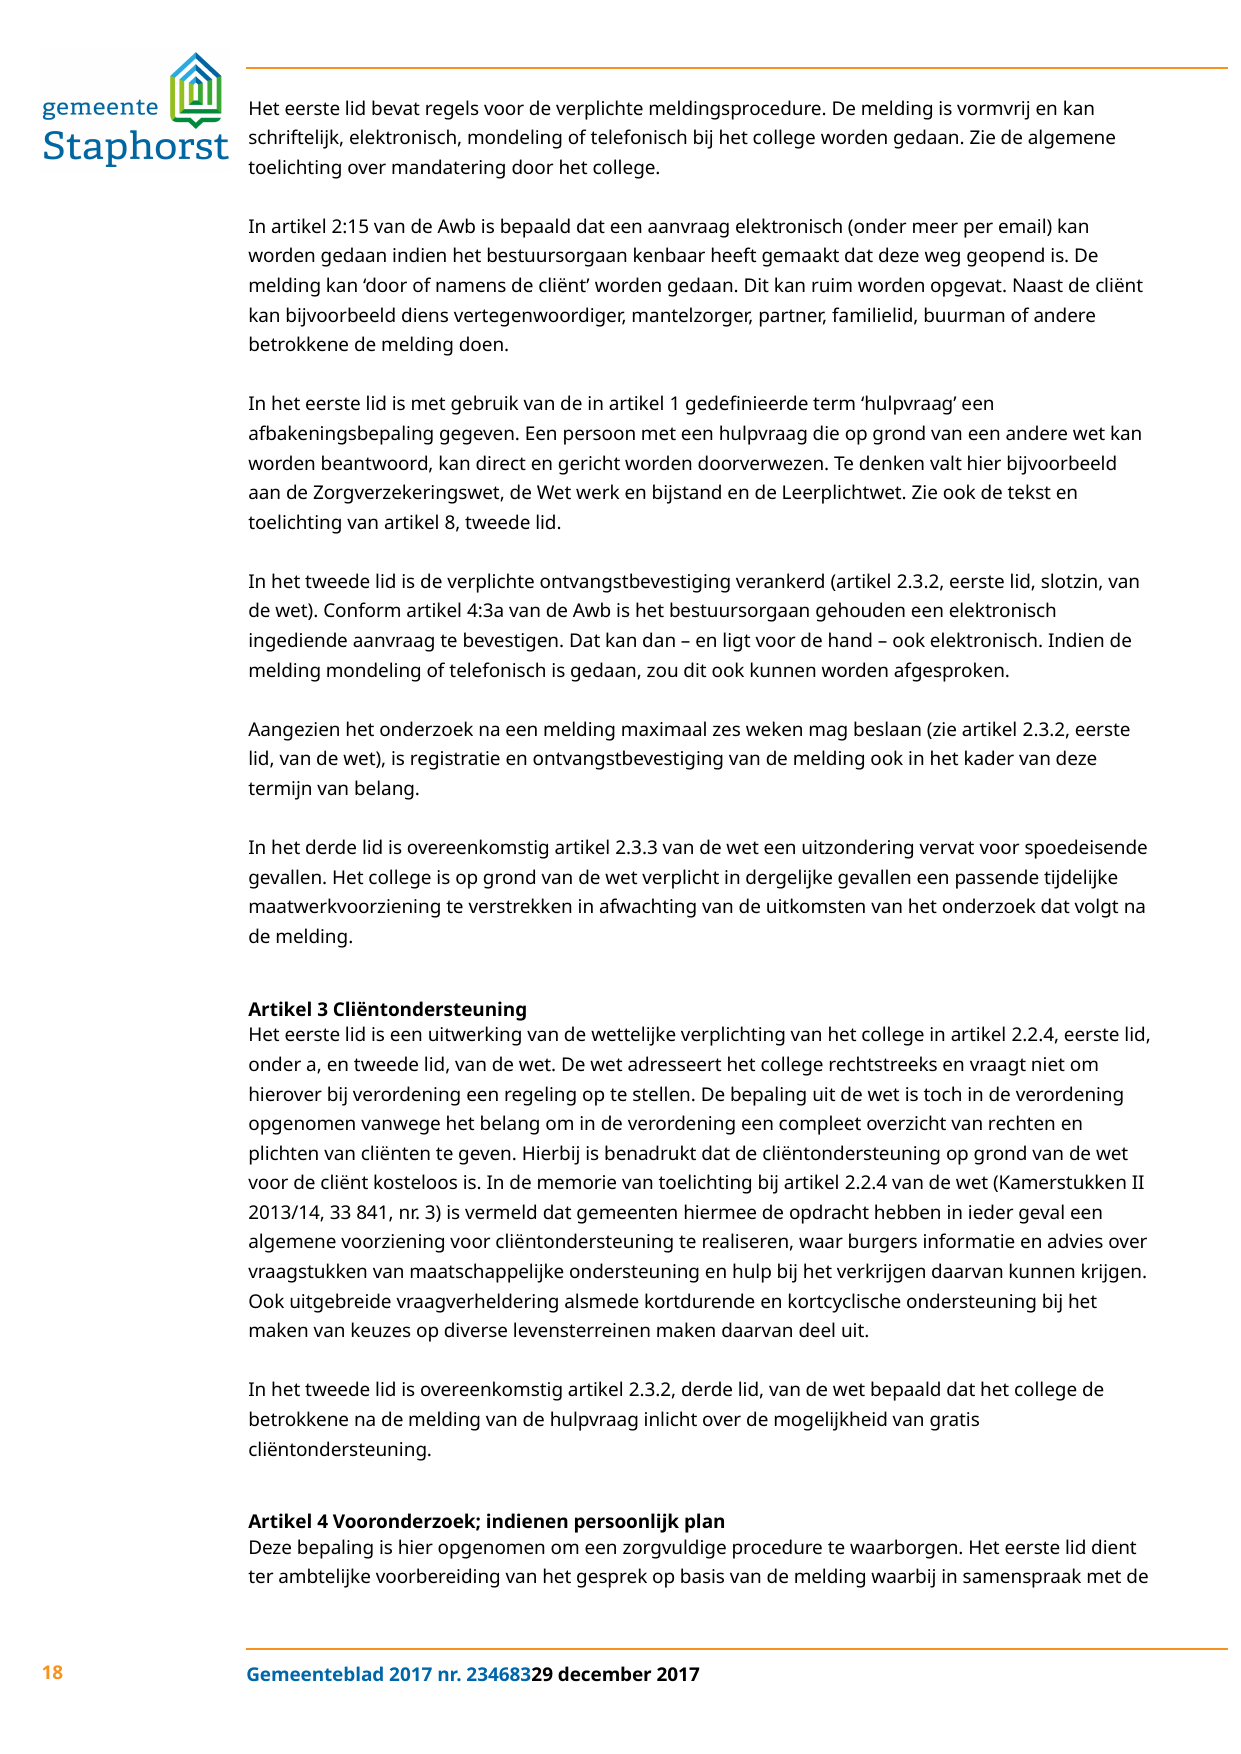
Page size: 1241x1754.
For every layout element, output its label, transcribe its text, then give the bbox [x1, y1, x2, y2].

text In het tweede lid is de verplichte ontvangstbevestiging verankerd (artikel 2.3.2, eerste lid, slotzin, van de wet). Conform artikel 4:3a van de Awb is het bestuursorgaan gehouden een elektronisch ingediende aanvraag te bevestigen. Dat kan dan – en ligt voor de hand – ook elektronisch. Indien de melding mondeling of telefonisch is gedaan, zou dit ook kunnen worden afgesproken. [248, 568, 1152, 683]
text In artikel 2:15 van de Awb is bepaald dat een aanvraag elektronisch (onder meer per email) kan worden gedaan indien het bestuursorgaan kenbaar heeft gemaakt dat deze weg geopend is. De melding kan ‘door of namens de cliënt’ worden gedaan. Dit kan ruim worden opgevat. Naast de cliënt kan bijvoorbeeld diens vertegenwoordiger, mantelzorger, partner, familielid, buurman of andere betrokkene de melding doen. [248, 213, 1152, 357]
text Deze bepaling is hier opgenomen om een zorgvuldige procedure te waarborgen. Het eerste lid dient ter ambtelijke voorbereiding van het gesprek op basis van de melding waarbij in samenspraak met de [248, 1534, 1152, 1589]
text Het eerste lid is een uitwerking van de wettelijke verplichting van het college in artikel 2.2.4, eerste lid, onder a, en tweede lid, van de wet. De wet adresseert het college rechtstreeks en vraagt niet om hierover bij verordening een regeling op te stellen. De bepaling uit de wet is toch in de verordening opgenomen vanwege het belang om in de verordening een compleet overzicht van rechten en plichten van cliënten te geven. Hierbij is benadrukt dat de cliëntondersteuning op grond van de wet voor de cliënt kosteloos is. In de memorie van toelichting bij artikel 2.2.4 van de wet (Kamerstukken II 2013/14, 33 841, nr. 3) is vermeld dat gemeenten hiermee de opdracht hebben in ieder geval een algemene voorziening voor cliëntondersteuning te realiseren, waar burgers informatie en advies over vraagstukken van maatschappelijke ondersteuning en hulp bij het verkrijgen daarvan kunnen krijgen. Ook uitgebreide vraagverheldering alsmede kortdurende en kortcyclische ondersteuning bij het maken van keuzes op diverse levensterreinen maken daarvan deel uit. [248, 1022, 1152, 1343]
text Aangezien het onderzoek na een melding maximaal zes weken mag beslaan (zie artikel 2.3.2, eerste lid, van de wet), is registratie en ontvangstbevestiging van de melding ook in het kader van deze termijn van belang. [248, 716, 1152, 801]
text In het eerste lid is met gebruik van de in artikel 1 gedefinieerde term ‘hulpvraag’ een afbakeningsbepaling gegeven. Een persoon met een hulpvraag die op grond van een andere wet kan worden beantwoord, kan direct en gericht worden doorverwezen. Te denken valt hier bijvoorbeeld aan de Zorgverzekeringswet, de Wet werk en bijstand en de Leerplichtwet. Zie ook de tekst en toelichting van artikel 8, tweede lid. [248, 391, 1152, 535]
text In het tweede lid is overeenkomstig artikel 2.3.2, derde lid, van de wet bepaald dat het college de betrokkene na de melding van de hulpvraag inlicht over de mogelijkheid van gratis cliëntondersteuning. [248, 1377, 1152, 1461]
text Artikel 4 Vooronderzoek; indienen persoonlijk plan [248, 1508, 1152, 1534]
text Artikel 3 Cliëntondersteuning [248, 996, 1152, 1022]
text Het eerste lid bevat regels voor de verplichte meldingsprocedure. De melding is vormvrij en kan schriftelijk, elektronisch, mondeling of telefonisch bij het college worden gedaan. Zie de algemene toelichting over mandatering door het college. [248, 95, 1152, 180]
text In het derde lid is overeenkomstig artikel 2.3.3 van de wet een uitzondering vervat voor spoedeisende gevallen. Het college is op grond van de wet verplicht in dergelijke gevallen een passende tijdelijke maatwerkvoorziening te verstrekken in afwachting van de uitkomsten van het onderzoek dat volgt na de melding. [248, 834, 1152, 949]
picture [41, 47, 231, 172]
